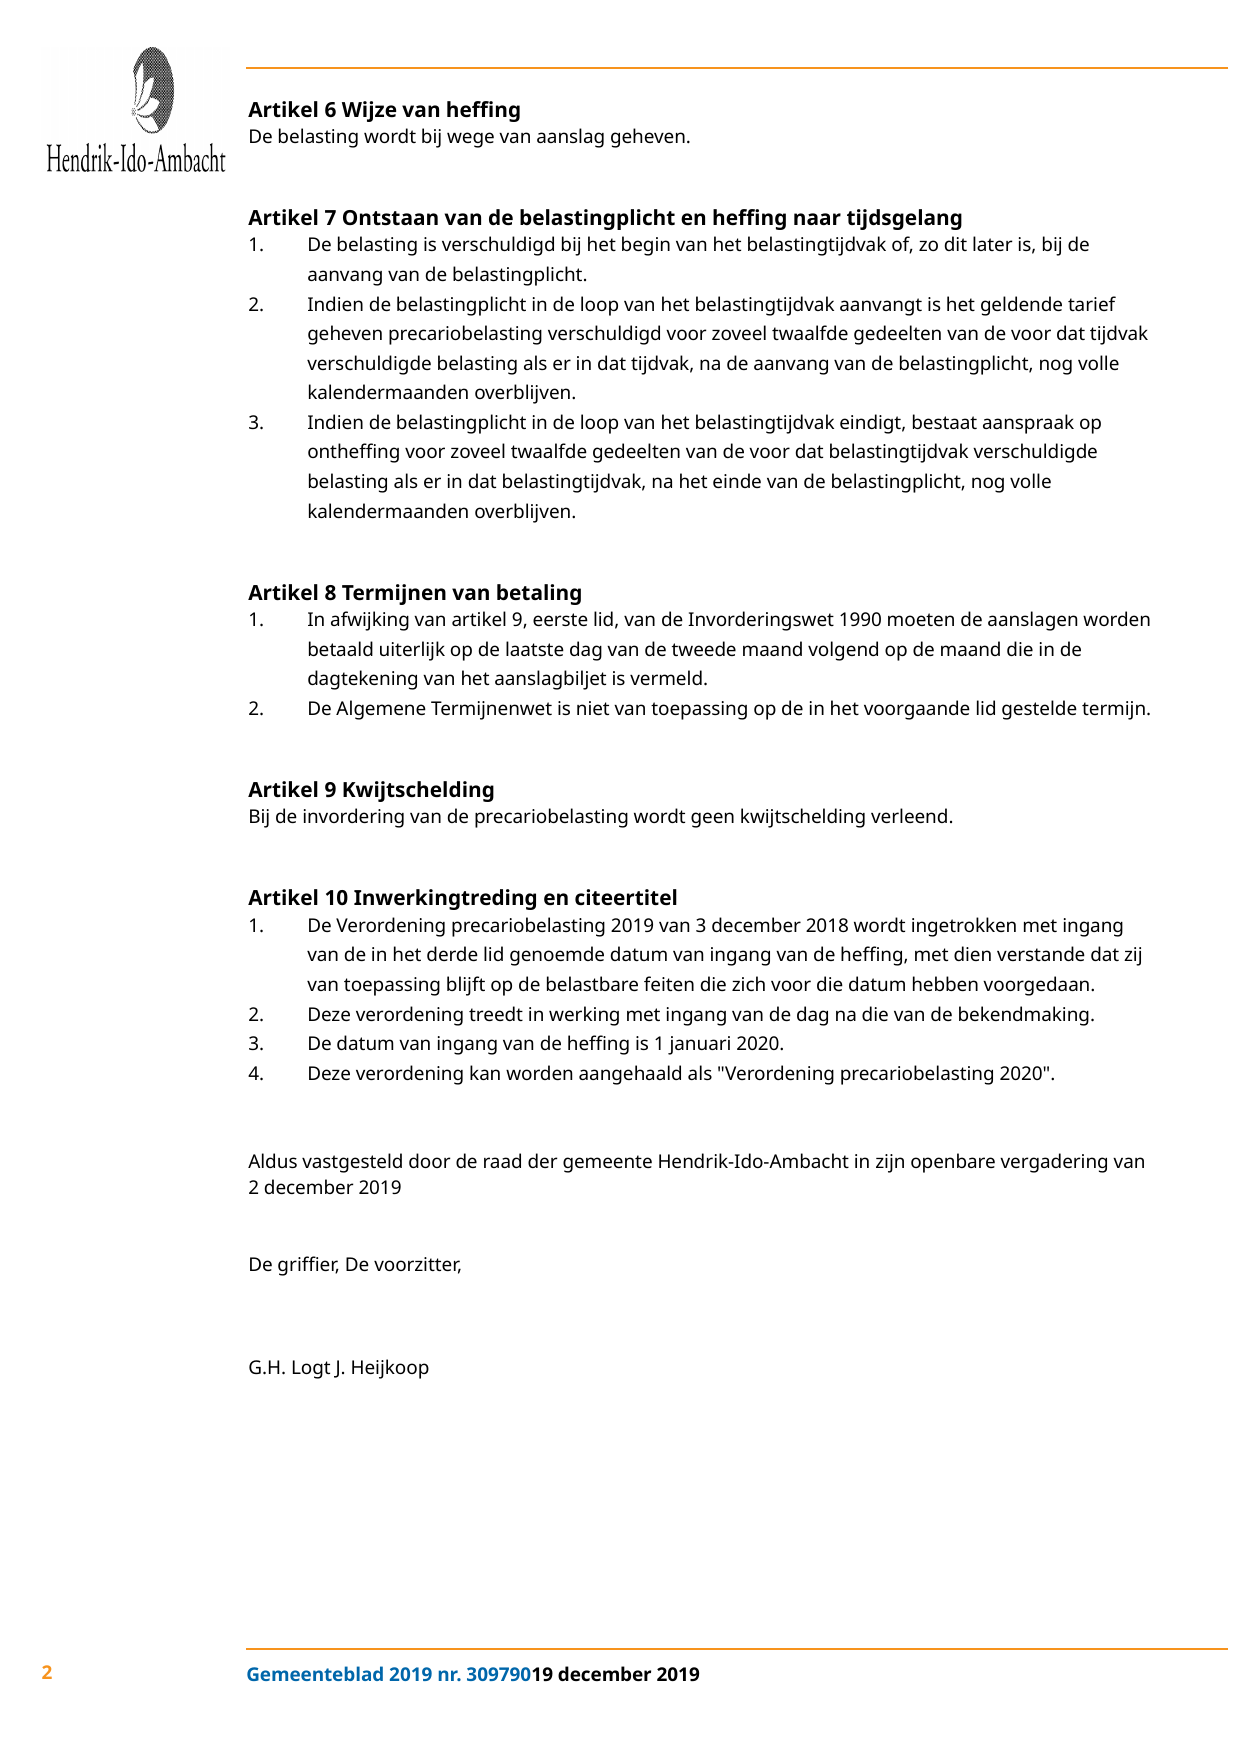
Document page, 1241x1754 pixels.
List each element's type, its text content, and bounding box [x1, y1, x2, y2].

list Indien de belastingplicht in de loop van het belastingtijdvak aanvangt is het geldende tarief geheven precariobelasting verschuldigd voor zoveel twaalfde gedeelten van de voor dat tijdvak verschuldigde belasting als er in dat tijdvak, na de aanvang van de belastingplicht, nog volle kalendermaanden overblijven. [248, 291, 1152, 405]
list Indien de belastingplicht in de loop van het belastingtijdvak eindigt, bestaat aanspraak op ontheffing voor zoveel twaalfde gedeelten van de voor dat belastingtijdvak verschuldigde belasting als er in dat belastingtijdvak, na het einde van de belastingplicht, nog volle kalendermaanden overblijven. [248, 409, 1152, 524]
list Deze verordening kan worden aangehaald als "Verordening precariobelasting 2020". [248, 1060, 1152, 1086]
text Artikel 6 Wijze van heffing [248, 95, 1152, 123]
text De belasting wordt bij wege van aanslag geheven. [248, 123, 1152, 149]
list De Verordening precariobelasting 2019 van 3 december 2018 wordt ingetrokken met ingang van de in het derde lid genoemde datum van ingang van de heffing, met dien verstande dat zij van toepassing blijft op de belastbare feiten die zich voor die datum hebben voorgedaan. [248, 912, 1152, 997]
list In afwijking van artikel 9, eerste lid, van de Invorderingswet 1990 moeten de aanslagen worden betaald uiterlijk op de laatste dag van de tweede maand volgend op de maand die in de dagtekening van het aanslagbiljet is vermeld. [248, 606, 1152, 691]
list De Algemene Termijnenwet is niet van toepassing op de in het voorgaande lid gestelde termijn. [248, 695, 1152, 721]
text G.H. Logt J. Heijkoop [248, 1354, 1152, 1380]
list De belasting is verschuldigd bij het begin van het belastingtijdvak of, zo dit later is, bij de aanvang van de belastingplicht. [248, 232, 1152, 287]
picture [41, 47, 231, 172]
text Artikel 10 Inwerkingtreding en citeertitel [248, 883, 1152, 912]
text Artikel 9 Kwijtschelding [248, 775, 1152, 803]
list Deze verordening treedt in werking met ingang van de dag na die van de bekendmaking. [248, 1001, 1152, 1026]
text De griffier, De voorzitter, [248, 1252, 1152, 1277]
text Bij de invordering van de precariobelasting wordt geen kwijtschelding verleend. [248, 803, 1152, 829]
text Aldus vastgesteld door de raad der gemeente Hendrik-Ido-Ambacht in zijn openbare vergadering van 2 december 2019 [248, 1149, 1152, 1200]
list De datum van ingang van de heffing is 1 januari 2020. [248, 1030, 1152, 1056]
text Artikel 7 Ontstaan van de belastingplicht en heffing naar tijdsgelang [248, 203, 1152, 232]
text Artikel 8 Termijnen van betaling [248, 578, 1152, 606]
